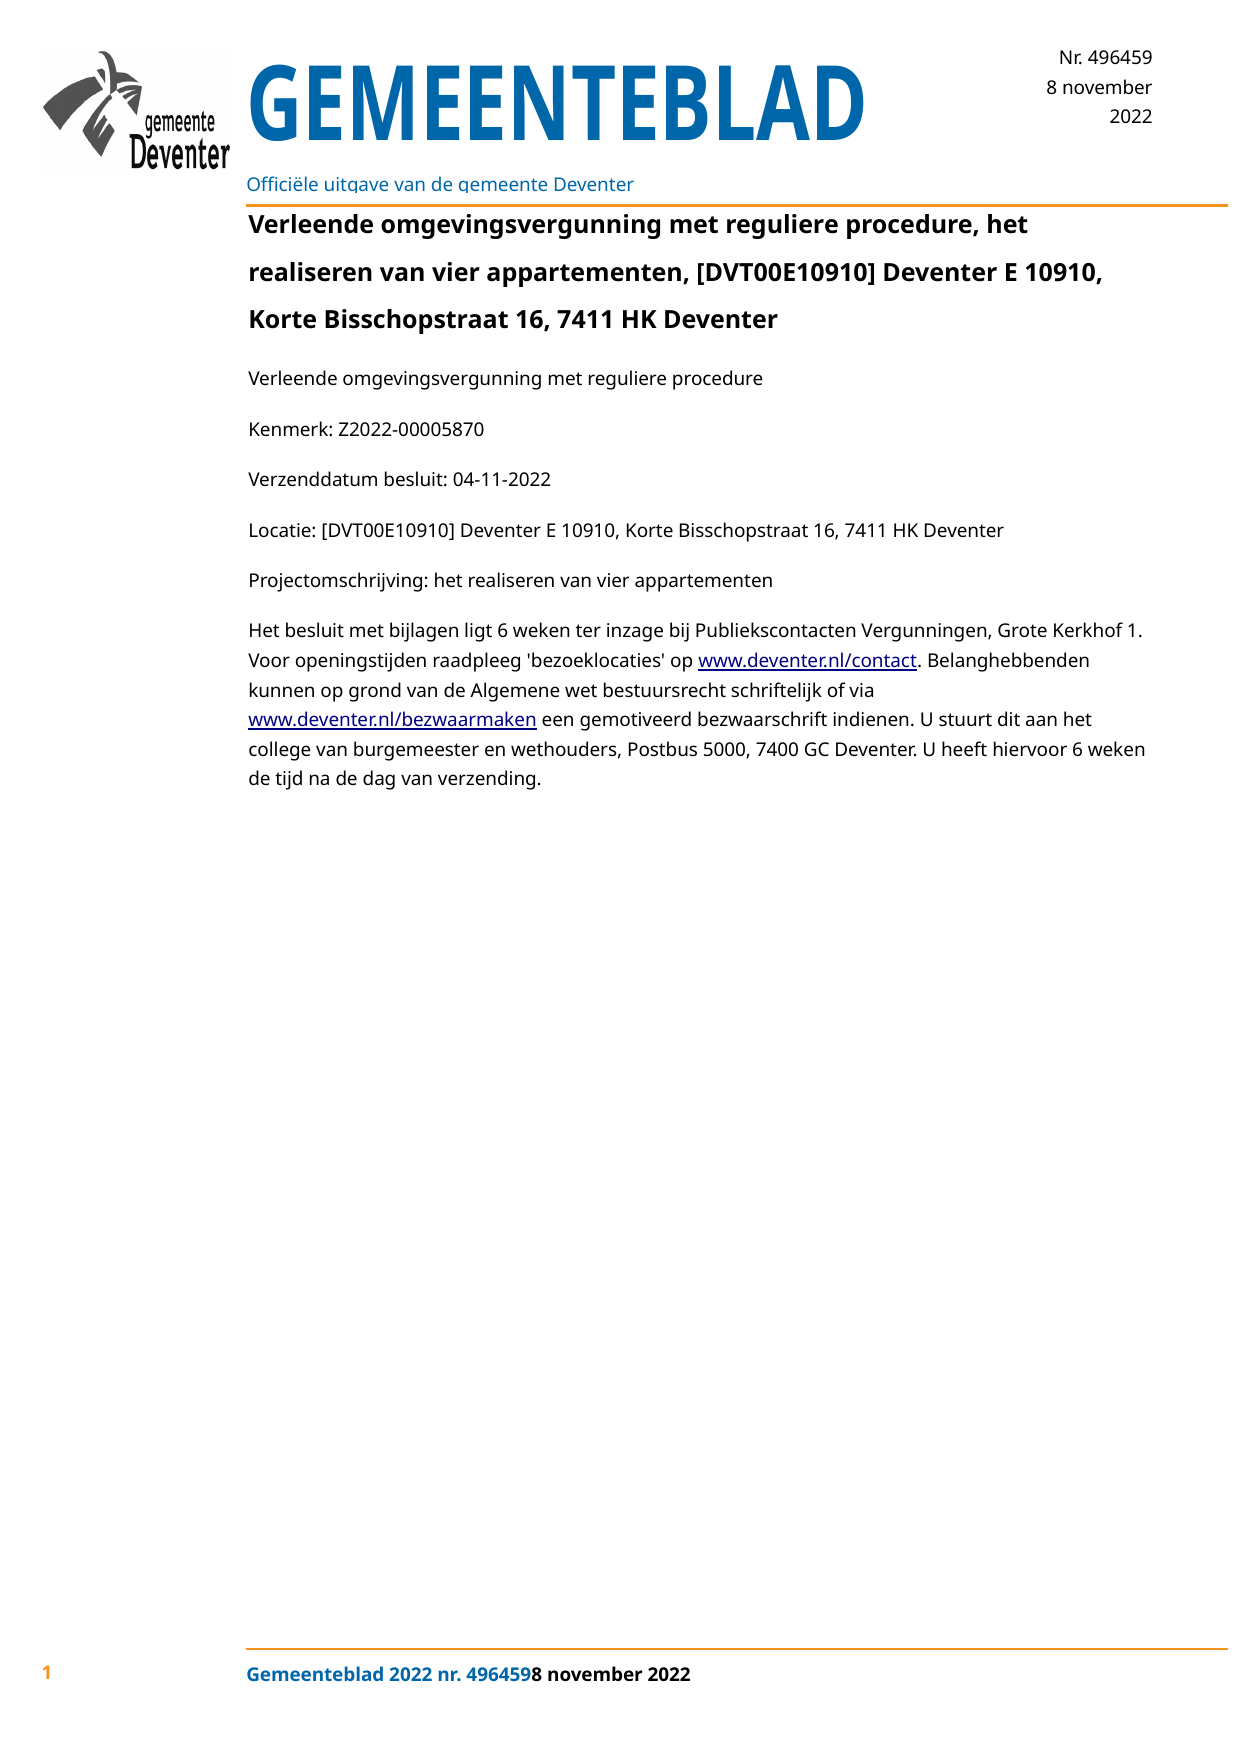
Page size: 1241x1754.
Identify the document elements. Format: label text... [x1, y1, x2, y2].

text Verleende omgevingsvergunning met reguliere procedure [248, 366, 1152, 391]
text Kenmerk: Z2022-00005870 [248, 416, 1152, 442]
text Projectomschrijving: het realiseren van vier appartementen [248, 567, 1152, 593]
text Verzenddatum besluit: 04-11-2022 [248, 466, 1152, 492]
text Het besluit met bijlagen ligt 6 weken ter inzage bij Publiekscontacten Vergunningen, Grote Kerkhof 1. Voor openingstijden raadpleeg 'bezoeklocaties' op www.deventer.nl/contact. Belanghebbenden kunnen op grond van de Algemene wet bestuursrecht schriftelijk of via www.deventer.nl/bezwaarmaken een gemotiveerd bezwaarschrift indienen. U stuurt dit aan het college van burgemeester en wethouders, Postbus 5000, 7400 GC Deventer. U heeft hiervoor 6 weken de tijd na de dag van verzending. [248, 618, 1152, 791]
picture [41, 47, 231, 172]
text Locatie: [DVT00E10910] Deventer E 10910, Korte Bisschopstraat 16, 7411 HK Deventer [248, 517, 1152, 542]
text Verleende omgevingsvergunning met reguliere procedure, het realiseren van vier appartementen, [DVT00E10910] Deventer E 10910, Korte Bisschopstraat 16, 7411 HK Deventer [248, 207, 1152, 336]
